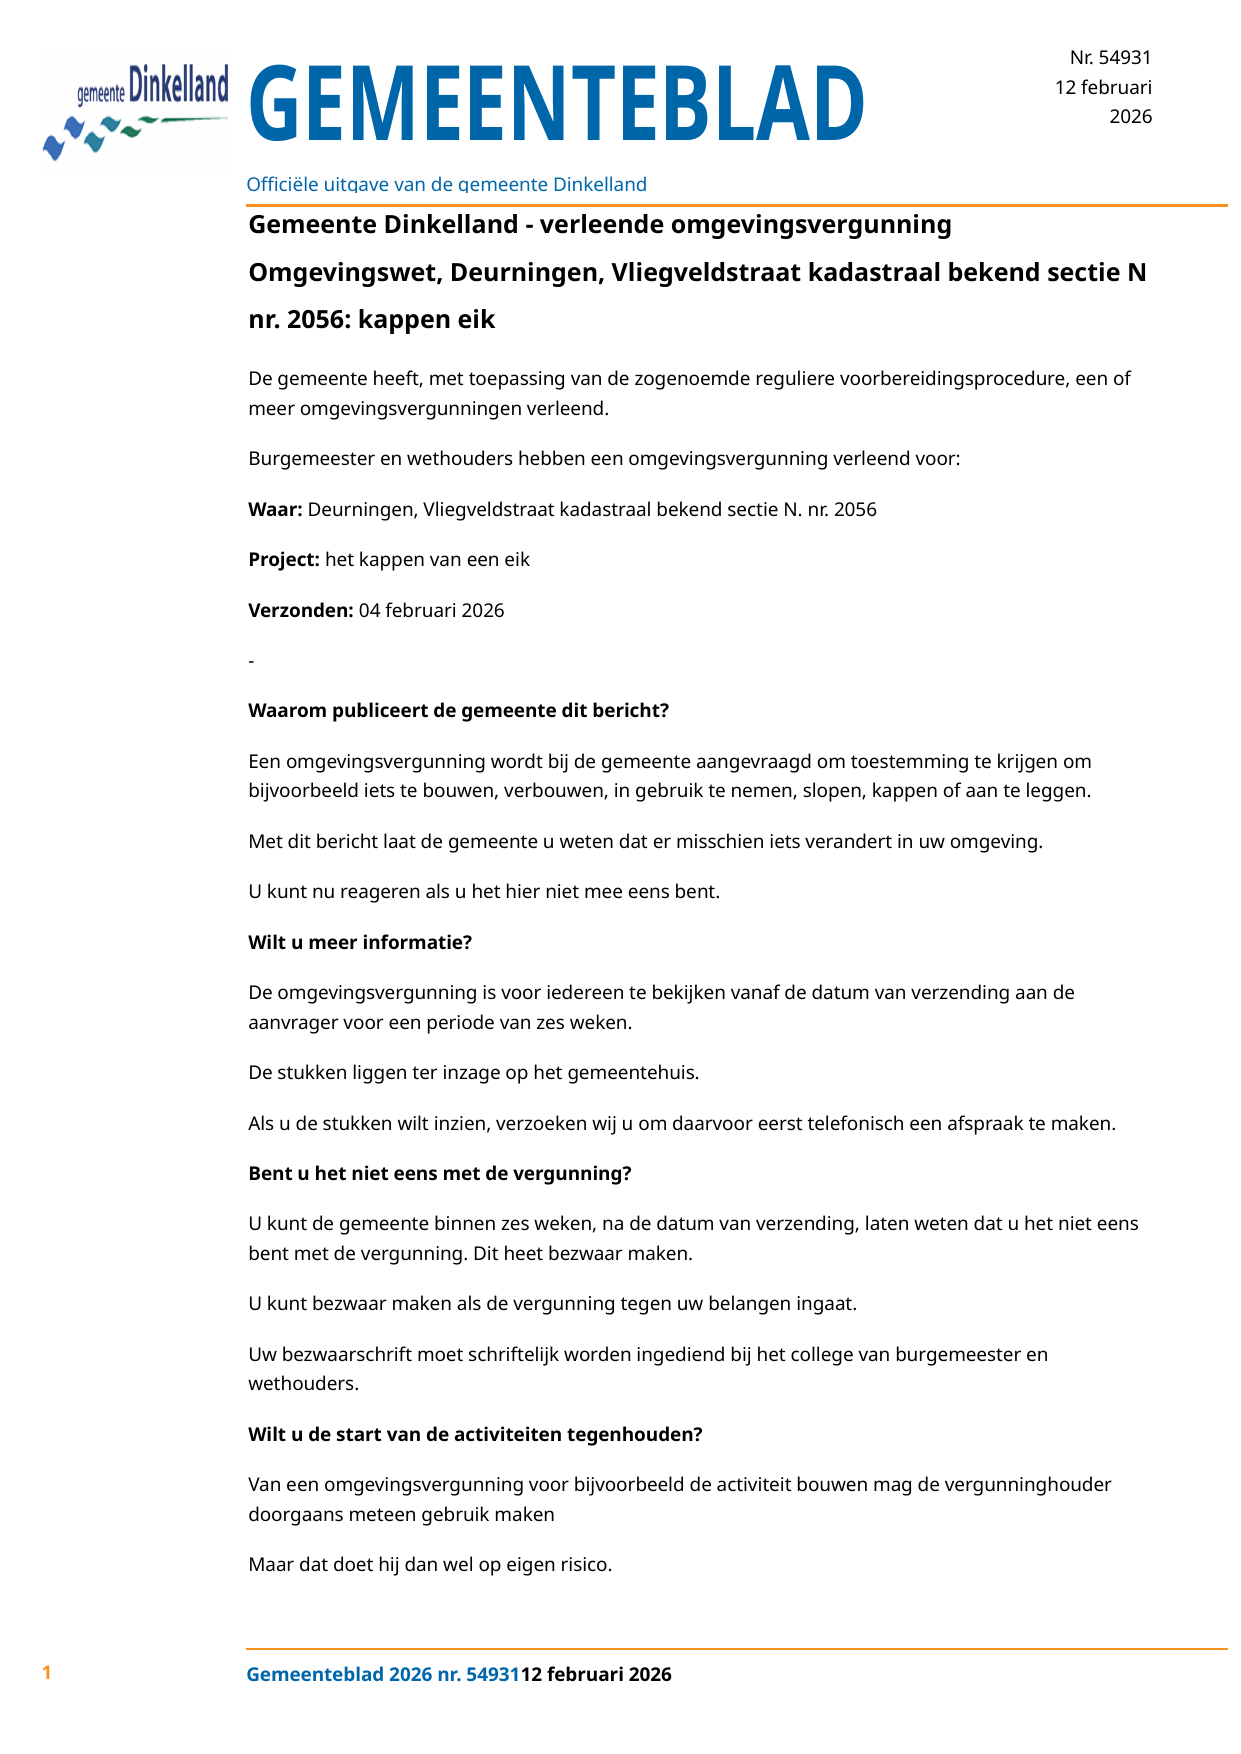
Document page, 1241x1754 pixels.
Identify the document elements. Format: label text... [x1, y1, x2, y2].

text U kunt nu reageren als u het hier niet mee eens bent. [248, 878, 1152, 904]
text Een omgevingsvergunning wordt bij de gemeente aangevraagd om toestemming te krijgen om bijvoorbeeld iets te bouwen, verbouwen, in gebruik te nemen, slopen, kappen of aan te leggen. [248, 748, 1152, 803]
text U kunt de gemeente binnen zes weken, na de datum van verzending, laten weten dat u het niet eens bent met de vergunning. Dit heet bezwaar maken. [248, 1211, 1152, 1266]
text De stukken liggen ter inzage op het gemeentehuis. [248, 1059, 1152, 1085]
text Bent u het niet eens met de vergunning? [248, 1160, 1152, 1186]
text Met dit bericht laat de gemeente u weten dat er misschien iets verandert in uw omgeving. [248, 828, 1152, 854]
text De gemeente heeft, met toepassing van de zogenoemde reguliere voorbereidingsprocedure, een of meer omgevingsvergunningen verleend. [248, 366, 1152, 421]
text Van een omgevingsvergunning voor bijvoorbeeld de activiteit bouwen mag de vergunninghouder doorgaans meteen gebruik maken [248, 1471, 1152, 1527]
text Gemeente Dinkelland - verleende omgevingsvergunning Omgevingswet, Deurningen, Vliegveldstraat kadastraal bekend sectie N nr. 2056: kappen eik [248, 207, 1152, 336]
text Als u de stukken wilt inzien, verzoeken wij u om daarvoor eerst telefonisch een afspraak te maken. [248, 1110, 1152, 1135]
text De omgevingsvergunning is voor iedereen te bekijken vanaf de datum van verzending aan de aanvrager voor een periode van zes weken. [248, 979, 1152, 1034]
text Waar: Deurningen, Vliegveldstraat kadastraal bekend sectie N. nr. 2056 [248, 496, 1152, 522]
text Verzonden: 04 februari 2026 [248, 597, 1152, 622]
text Maar dat doet hij dan wel op eigen risico. [248, 1551, 1152, 1577]
text Waarom publiceert de gemeente dit bericht? [248, 698, 1152, 723]
picture [41, 47, 231, 172]
text Uw bezwaarschrift moet schriftelijk worden ingediend bij het college van burgemeester en wethouders. [248, 1341, 1152, 1396]
text - [248, 647, 1152, 673]
text U kunt bezwaar maken als de vergunning tegen uw belangen ingaat. [248, 1291, 1152, 1316]
text Wilt u de start van de activiteiten tegenhouden? [248, 1421, 1152, 1447]
text Project: het kappen van een eik [248, 546, 1152, 572]
text Burgemeester en wethouders hebben een omgevingsvergunning verleend voor: [248, 446, 1152, 471]
text Wilt u meer informatie? [248, 929, 1152, 954]
